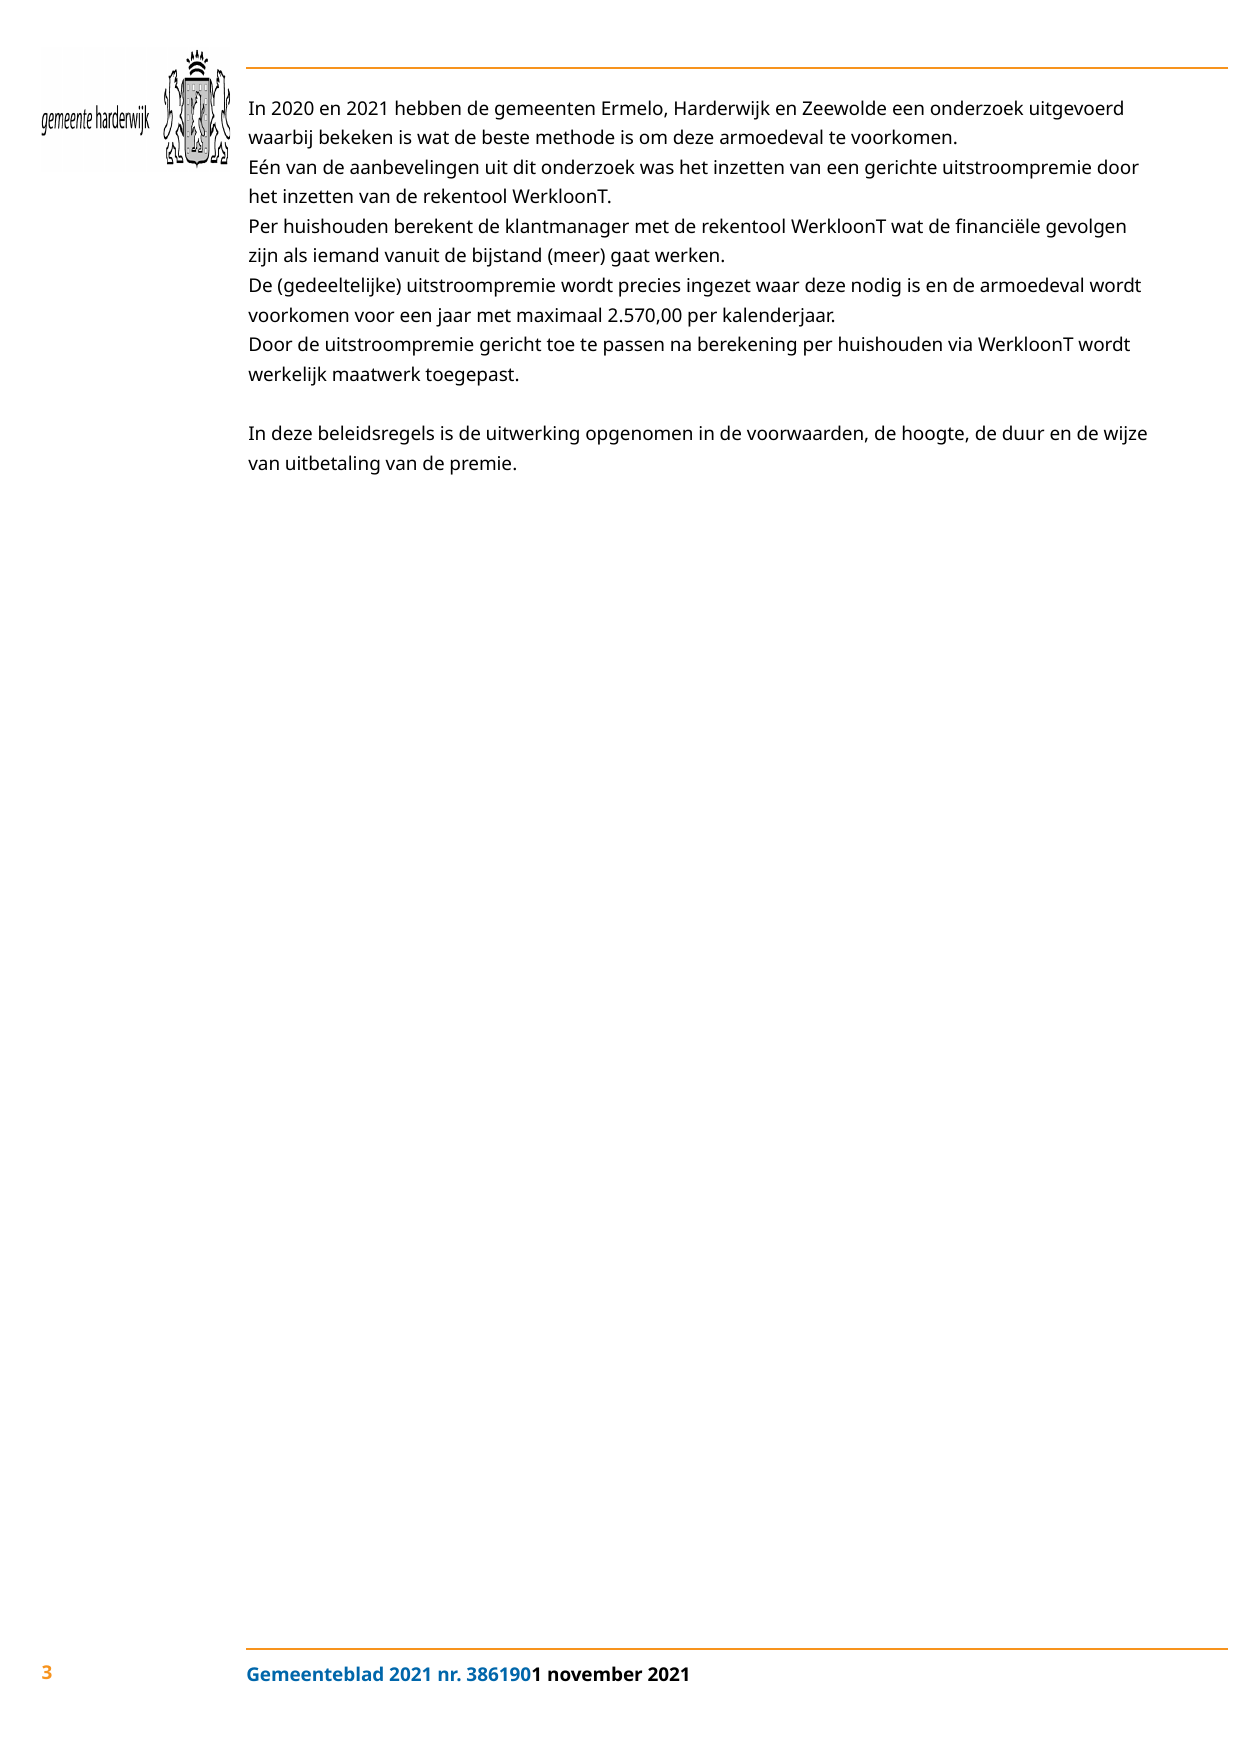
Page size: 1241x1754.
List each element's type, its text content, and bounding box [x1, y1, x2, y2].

text De (gedeeltelijke) uitstroompremie wordt precies ingezet waar deze nodig is en de armoedeval wordt voorkomen voor een jaar met maximaal 2.570,00 per kalenderjaar. [248, 272, 1152, 328]
text In 2020 en 2021 hebben de gemeenten Ermelo, Harderwijk en Zeewolde een onderzoek uitgevoerd waarbij bekeken is wat de beste methode is om deze armoedeval te voorkomen. [248, 95, 1152, 150]
text In deze beleidsregels is de uitwerking opgenomen in de voorwaarden, de hoogte, de duur en de wijze van uitbetaling van de premie. [248, 420, 1152, 476]
text Eén van de aanbevelingen uit dit onderzoek was het inzetten van een gerichte uitstroompremie door het inzetten van de rekentool WerkloonT. [248, 154, 1152, 209]
text Door de uitstroompremie gericht toe te passen na berekening per huishouden via WerkloonT wordt werkelijk maatwerk toegepast. [248, 331, 1152, 387]
text Per huishouden berekent de klantmanager met de rekentool WerkloonT wat de financiële gevolgen zijn als iemand vanuit de bijstand (meer) gaat werken. [248, 213, 1152, 268]
picture [41, 47, 231, 172]
